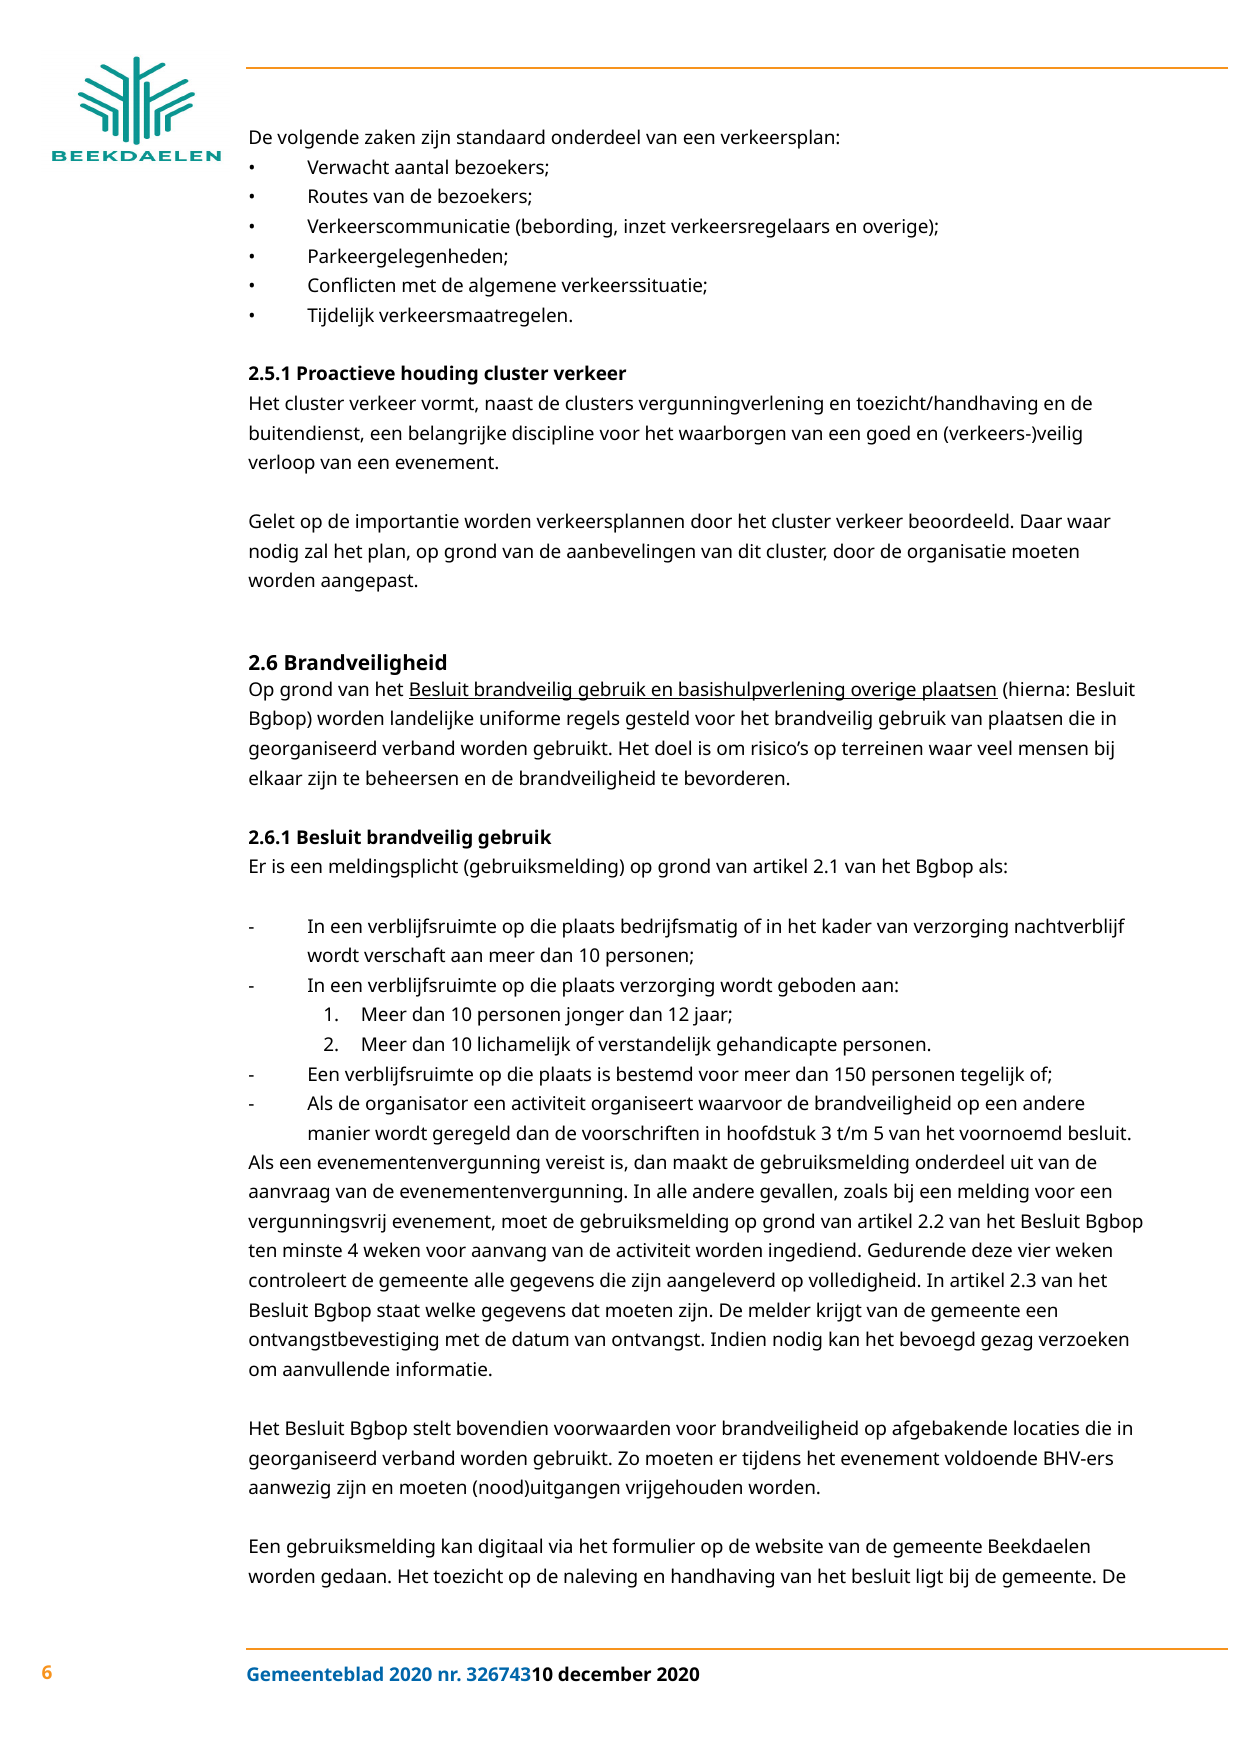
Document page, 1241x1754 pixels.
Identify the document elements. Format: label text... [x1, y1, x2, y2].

table_header In een verblijfsruimte op die plaats bedrijfsmatig of in het kader van verzorging nachtverblijf wordt verschaft aan meer dan 10 personen; In een verblijfsruimte op die plaats verzorging wordt geboden aan: Meer dan 10 personen jonger dan 12 jaar; Meer dan 10 lichamelijk of verstandelijk gehandicapte personen. Een verblijfsruimte op die plaats is bestemd voor meer dan 150 personen tegelijk of; Als de organisator een activiteit organiseert waarvoor de brandveiligheid op een andere manier wordt geregeld dan de voorschriften in hoofdstuk 3 t/m 5 van het voornoemd besluit. [248, 913, 1152, 1146]
table_header De volgende zaken zijn standaard onderdeel van een verkeersplan: Verwacht aantal bezoekers; Routes van de bezoekers; Verkeerscommunicatie (bebording, inzet verkeersregelaars en overige); Parkeergelegenheden; Conflicten met de algemene verkeerssituatie; Tijdelijk verkeersmaatregelen. [248, 125, 1152, 328]
text 2.6 Brandveiligheid [248, 648, 1152, 676]
text Een gebruiksmelding kan digitaal via het formulier op de website van de gemeente Beekdaelen worden gedaan. Het toezicht op de naleving en handhaving van het besluit ligt bij de gemeente. De [248, 1533, 1152, 1589]
text 2.5.1 Proactieve houding cluster verkeer [248, 361, 1152, 386]
text Het Besluit Bgbop stelt bovendien voorwaarden voor brandveiligheid op afgebakende locaties die in georganiseerd verband worden gebruikt. Zo moeten er tijdens het evenement voldoende BHV-ers aanwezig zijn en moeten (nood)uitgangen vrijgehouden worden. [248, 1415, 1152, 1500]
text Het cluster verkeer vormt, naast de clusters vergunningverlening en toezicht/handhaving en de buitendienst, een belangrijke discipline voor het waarborgen van een goed en (verkeers-)veilig verloop van een evenement. [248, 390, 1152, 475]
picture [41, 47, 231, 172]
text Gelet op de importantie worden verkeersplannen door het cluster verkeer beoordeeld. Daar waar nodig zal het plan, op grond van de aanbevelingen van dit cluster, door de organisatie moeten worden aangepast. [248, 508, 1152, 593]
text Op grond van het Besluit brandveilig gebruik en basishulpverlening overige plaatsen (hierna: Besluit Bgbop) worden landelijke uniforme regels gesteld voor het brandveilig gebruik van plaatsen die in georganiseerd verband worden gebruikt. Het doel is om risico’s op terreinen waar veel mensen bij elkaar zijn te beheersen en de brandveiligheid te bevorderen. [248, 676, 1152, 791]
text Als een evenementenvergunning vereist is, dan maakt de gebruiksmelding onderdeel uit van de aanvraag van de evenementenvergunning. In alle andere gevallen, zoals bij een melding voor een vergunningsvrij evenement, moet de gebruiksmelding op grond van artikel 2.2 van het Besluit Bgbop ten minste 4 weken voor aanvang van de activiteit worden ingediend. Gedurende deze vier weken controleert de gemeente alle gegevens die zijn aangeleverd op volledigheid. In artikel 2.3 van het Besluit Bgbop staat welke gegevens dat moeten zijn. De melder krijgt van de gemeente een ontvangstbevestiging met de datum van ontvangst. Indien nodig kan het bevoegd gezag verzoeken om aanvullende informatie. [248, 1149, 1152, 1382]
text Er is een meldingsplicht (gebruiksmelding) op grond van artikel 2.1 van het Bgbop als: [248, 853, 1152, 879]
text 2.6.1 Besluit brandveilig gebruik [248, 824, 1152, 850]
